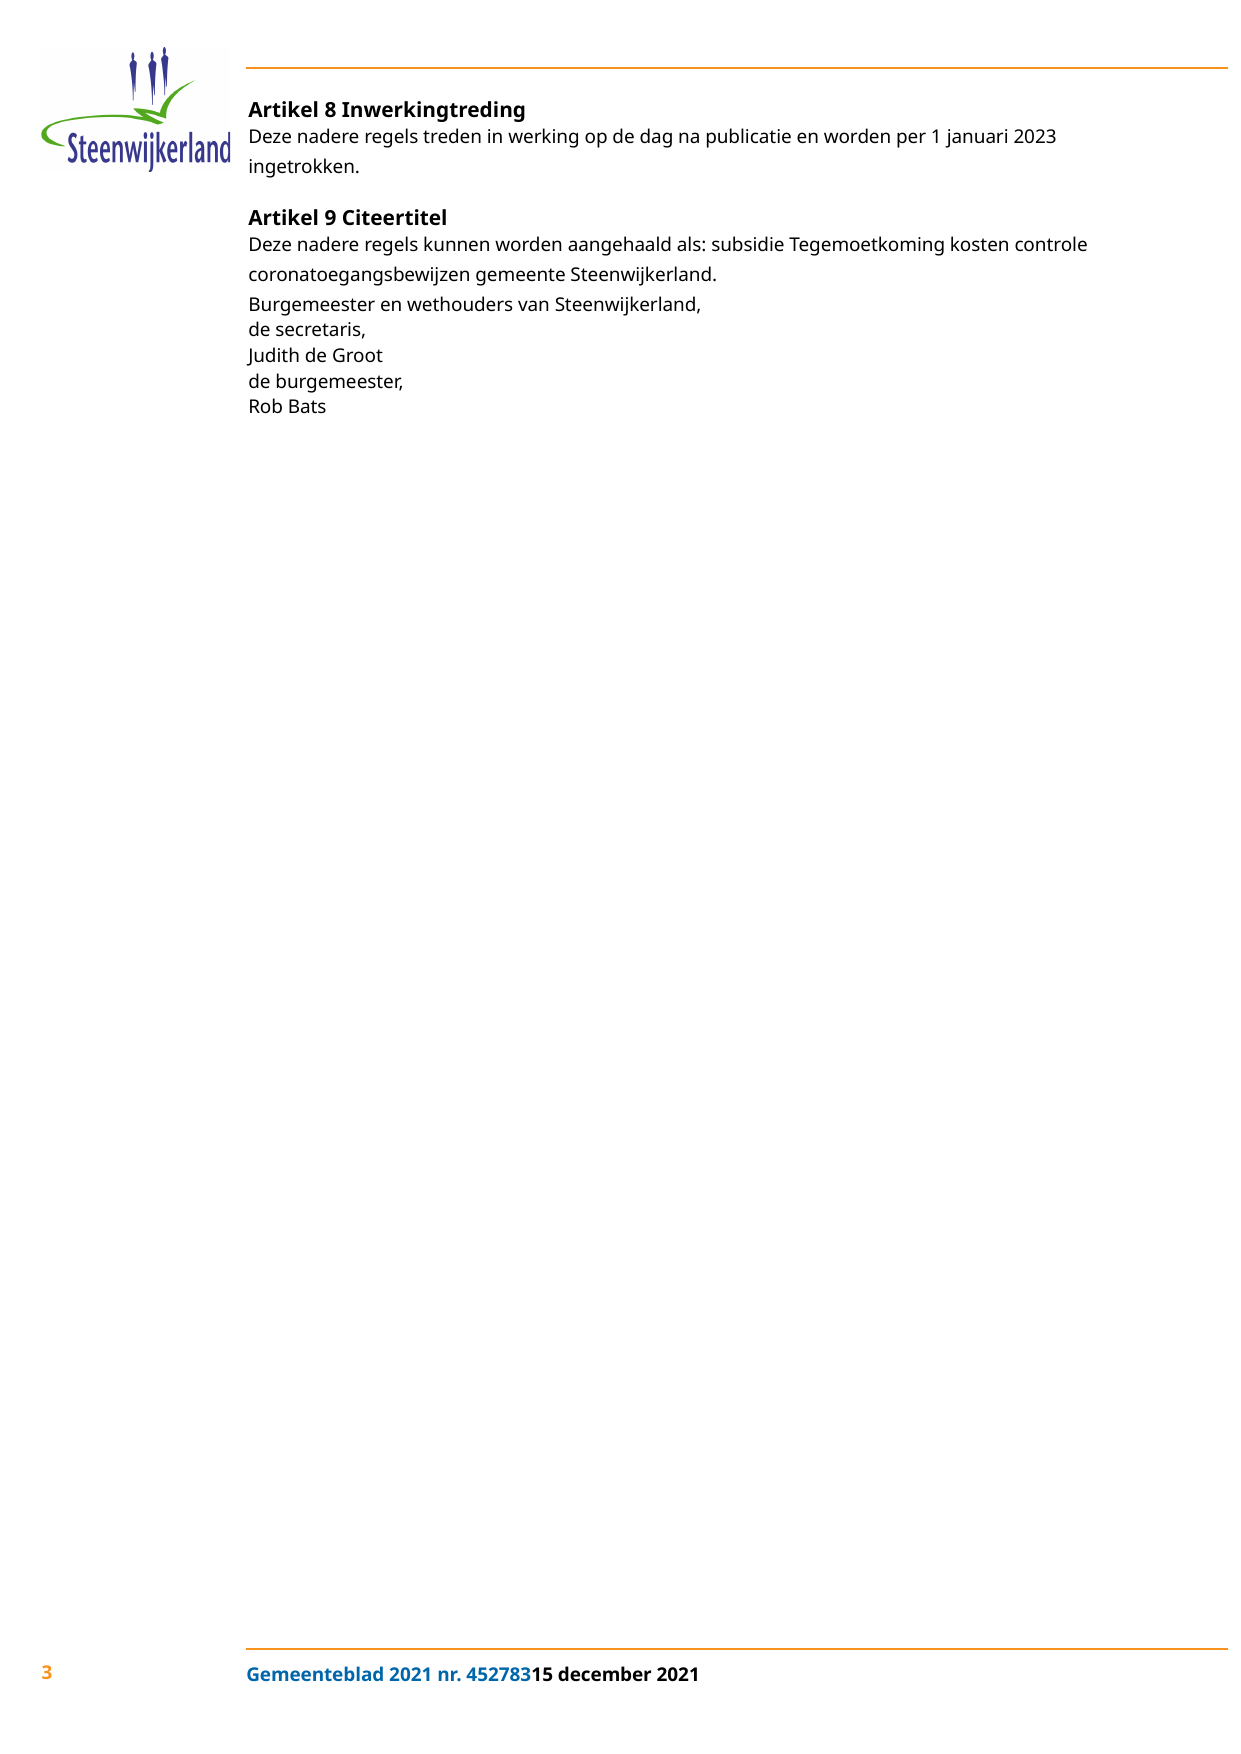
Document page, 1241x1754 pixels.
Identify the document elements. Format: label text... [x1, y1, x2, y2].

text Burgemeester en wethouders van Steenwijkerland, [248, 291, 1152, 317]
picture [41, 47, 231, 172]
text Rob Bats [248, 394, 1152, 419]
text Judith de Groot [248, 342, 1152, 368]
text Deze nadere regels treden in werking op de dag na publicatie en worden per 1 januari 2023 ingetrokken. [248, 123, 1152, 178]
text de burgemeester, [248, 368, 1152, 394]
text de secretaris, [248, 317, 1152, 342]
text Deze nadere regels kunnen worden aangehaald als: subsidie Tegemoetkoming kosten controle coronatoegangsbewijzen gemeente Steenwijkerland. [248, 232, 1152, 287]
text Artikel 9 Citeertitel [248, 203, 1152, 232]
text Artikel 8 Inwerkingtreding [248, 95, 1152, 123]
